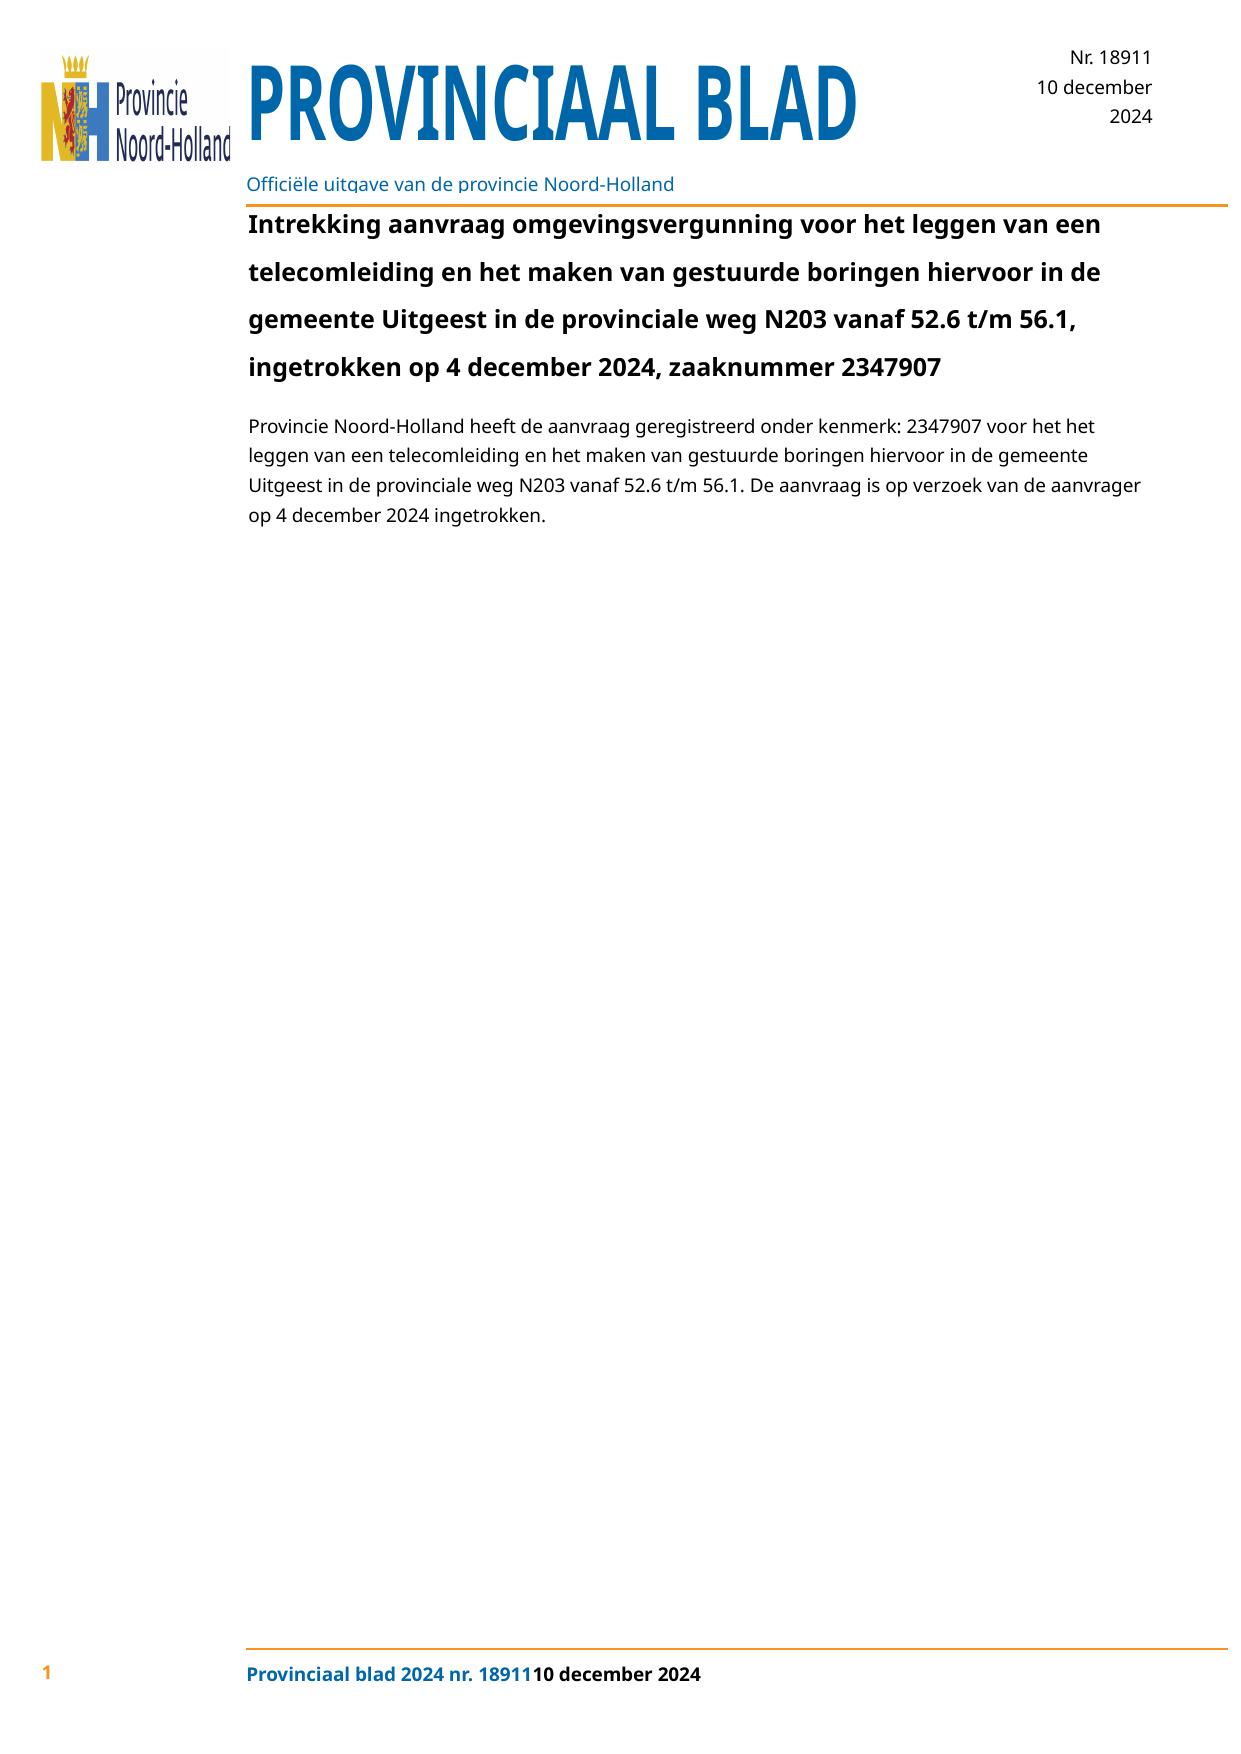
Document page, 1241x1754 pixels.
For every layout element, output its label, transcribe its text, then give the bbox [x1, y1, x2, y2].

picture [41, 47, 231, 172]
text Intrekking aanvraag omgevingsvergunning voor het leggen van een telecomleiding en het maken van gestuurde boringen hiervoor in de gemeente Uitgeest in de provinciale weg N203 vanaf 52.6 t/m 56.1, ingetrokken op 4 december 2024, zaaknummer 2347907 [248, 207, 1152, 384]
text Provincie Noord-Holland heeft de aanvraag geregistreerd onder kenmerk: 2347907 voor het het leggen van een telecomleiding en het maken van gestuurde boringen hiervoor in de gemeente Uitgeest in de provinciale weg N203 vanaf 52.6 t/m 56.1. De aanvraag is op verzoek van de aanvrager op 4 december 2024 ingetrokken. [248, 413, 1152, 528]
